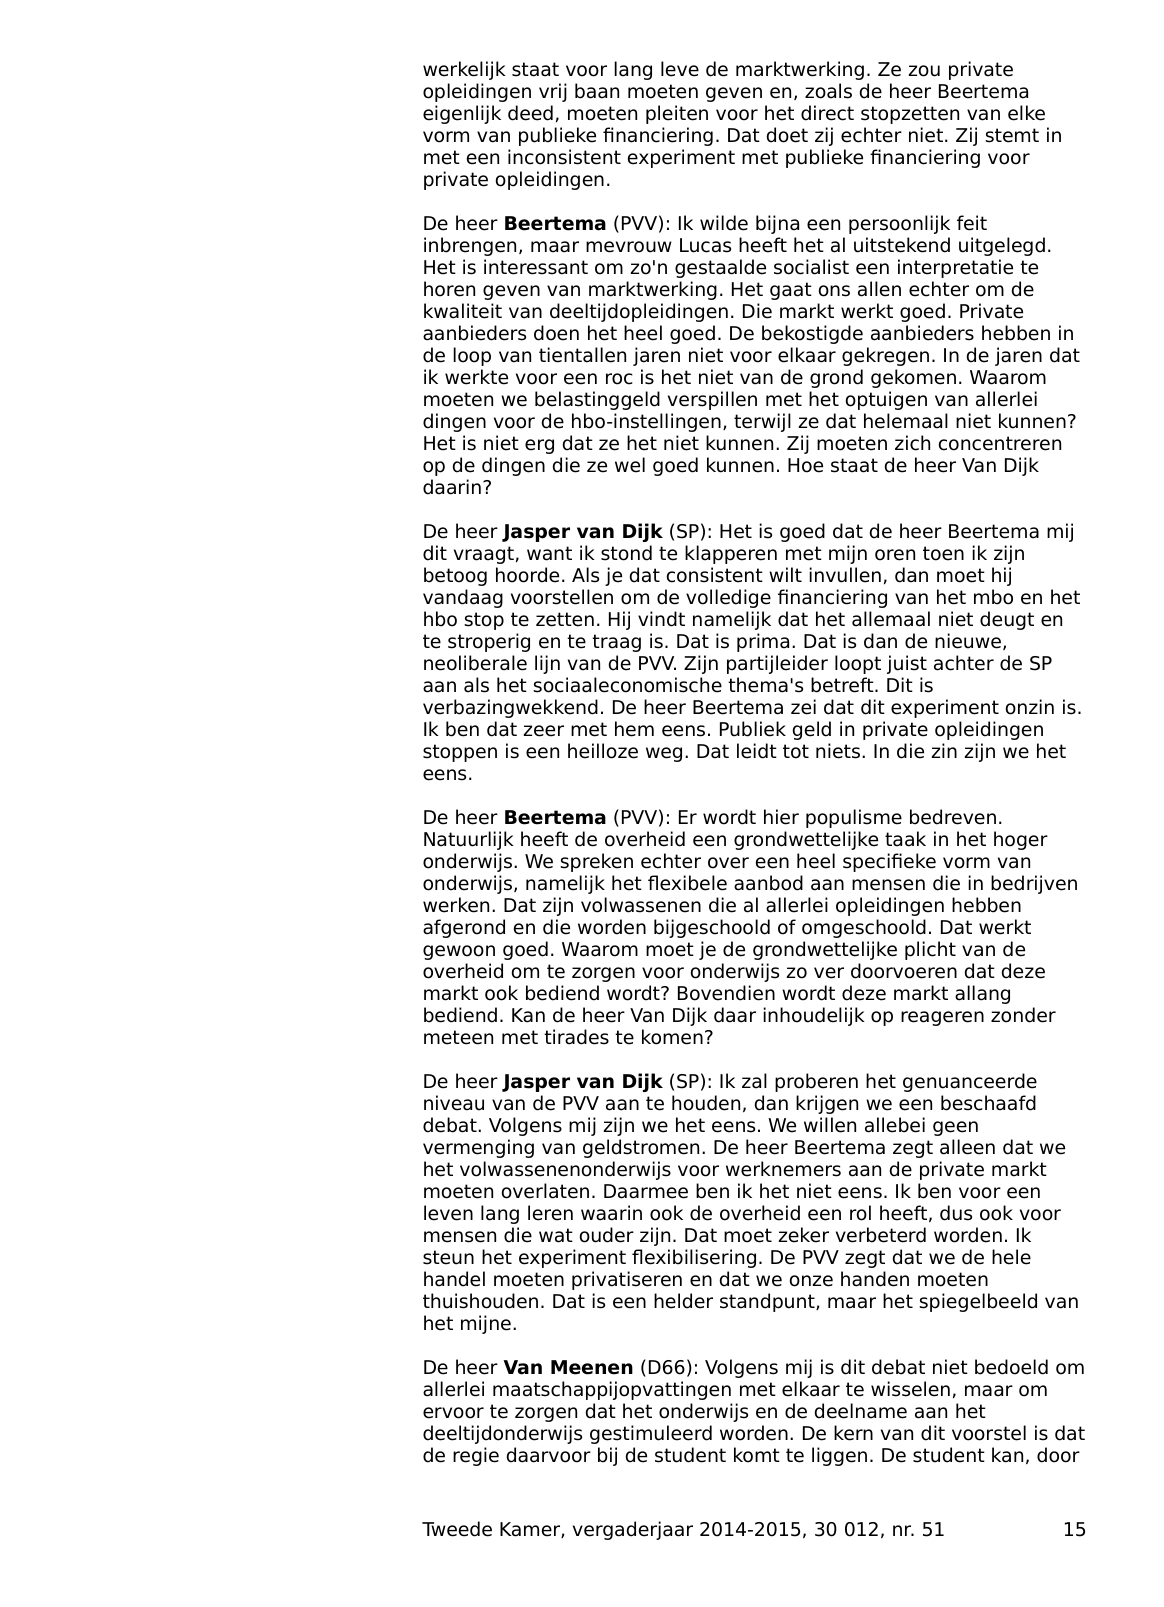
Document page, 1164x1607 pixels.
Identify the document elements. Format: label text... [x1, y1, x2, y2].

text De heer Beertema (PVV): Ik wilde bijna een persoonlijk feit inbrengen, maar mevrouw Lucas heeft het al uitstekend uitgelegd. Het is interessant om zo'n gestaalde socialist een interpretatie te horen geven van marktwerking. Het gaat ons allen echter om de kwaliteit van deeltijdopleidingen. Die markt werkt goed. Private aanbieders doen het heel goed. De bekostigde aanbieders hebben in de loop van tientallen jaren niet voor elkaar gekregen. In de jaren dat ik werkte voor een roc is het niet van de grond gekomen. Waarom moeten we belastinggeld verspillen met het optuigen van allerlei dingen voor de hbo-instellingen, terwijl ze dat helemaal niet kunnen? Het is niet erg dat ze het niet kunnen. Zij moeten zich concentreren op de dingen die ze wel goed kunnen. Hoe staat de heer Van Dijk daarin? [422, 213, 1087, 499]
text De heer Van Meenen (D66): Volgens mij is dit debat niet bedoeld om allerlei maatschappijopvattingen met elkaar te wisselen, maar om ervoor te zorgen dat het onderwijs en de deelname aan het deeltijdonderwijs gestimuleerd worden. De kern van dit voorstel is dat de regie daarvoor bij de student komt te liggen. De student kan, door [422, 1357, 1087, 1467]
text werkelijk staat voor lang leve de marktwerking. Ze zou private opleidingen vrij baan moeten geven en, zoals de heer Beertema eigenlijk deed, moeten pleiten voor het direct stopzetten van elke vorm van publieke financiering. Dat doet zij echter niet. Zij stemt in met een inconsistent experiment met publieke financiering voor private opleidingen. [422, 59, 1087, 191]
text De heer Jasper van Dijk (SP): Ik zal proberen het genuanceerde niveau van de PVV aan te houden, dan krijgen we een beschaafd debat. Volgens mij zijn we het eens. We willen allebei geen vermenging van geldstromen. De heer Beertema zegt alleen dat we het volwassenenonderwijs voor werknemers aan de private markt moeten overlaten. Daarmee ben ik het niet eens. Ik ben voor een leven lang leren waarin ook de overheid een rol heeft, dus ook voor mensen die wat ouder zijn. Dat moet zeker verbeterd worden. Ik steun het experiment flexibilisering. De PVV zegt dat we de hele handel moeten privatiseren en dat we onze handen moeten thuishouden. Dat is een helder standpunt, maar het spiegelbeeld van het mijne. [422, 1071, 1087, 1335]
text De heer Beertema (PVV): Er wordt hier populisme bedreven. Natuurlijk heeft de overheid een grondwettelijke taak in het hoger onderwijs. We spreken echter over een heel specifieke vorm van onderwijs, namelijk het flexibele aanbod aan mensen die in bedrijven werken. Dat zijn volwassenen die al allerlei opleidingen hebben afgerond en die worden bijgeschoold of omgeschoold. Dat werkt gewoon goed. Waarom moet je de grondwettelijke plicht van de overheid om te zorgen voor onderwijs zo ver doorvoeren dat deze markt ook bediend wordt? Bovendien wordt deze markt allang bediend. Kan de heer Van Dijk daar inhoudelijk op reageren zonder meteen met tirades te komen? [422, 807, 1087, 1049]
text De heer Jasper van Dijk (SP): Het is goed dat de heer Beertema mij dit vraagt, want ik stond te klapperen met mijn oren toen ik zijn betoog hoorde. Als je dat consistent wilt invullen, dan moet hij vandaag voorstellen om de volledige financiering van het mbo en het hbo stop te zetten. Hij vindt namelijk dat het allemaal niet deugt en te stroperig en te traag is. Dat is prima. Dat is dan de nieuwe, neoliberale lijn van de PVV. Zijn partijleider loopt juist achter de SP aan als het sociaaleconomische thema's betreft. Dit is verbazingwekkend. De heer Beertema zei dat dit experiment onzin is. Ik ben dat zeer met hem eens. Publiek geld in private opleidingen stoppen is een heilloze weg. Dat leidt tot niets. In die zin zijn we het eens. [422, 521, 1087, 785]
